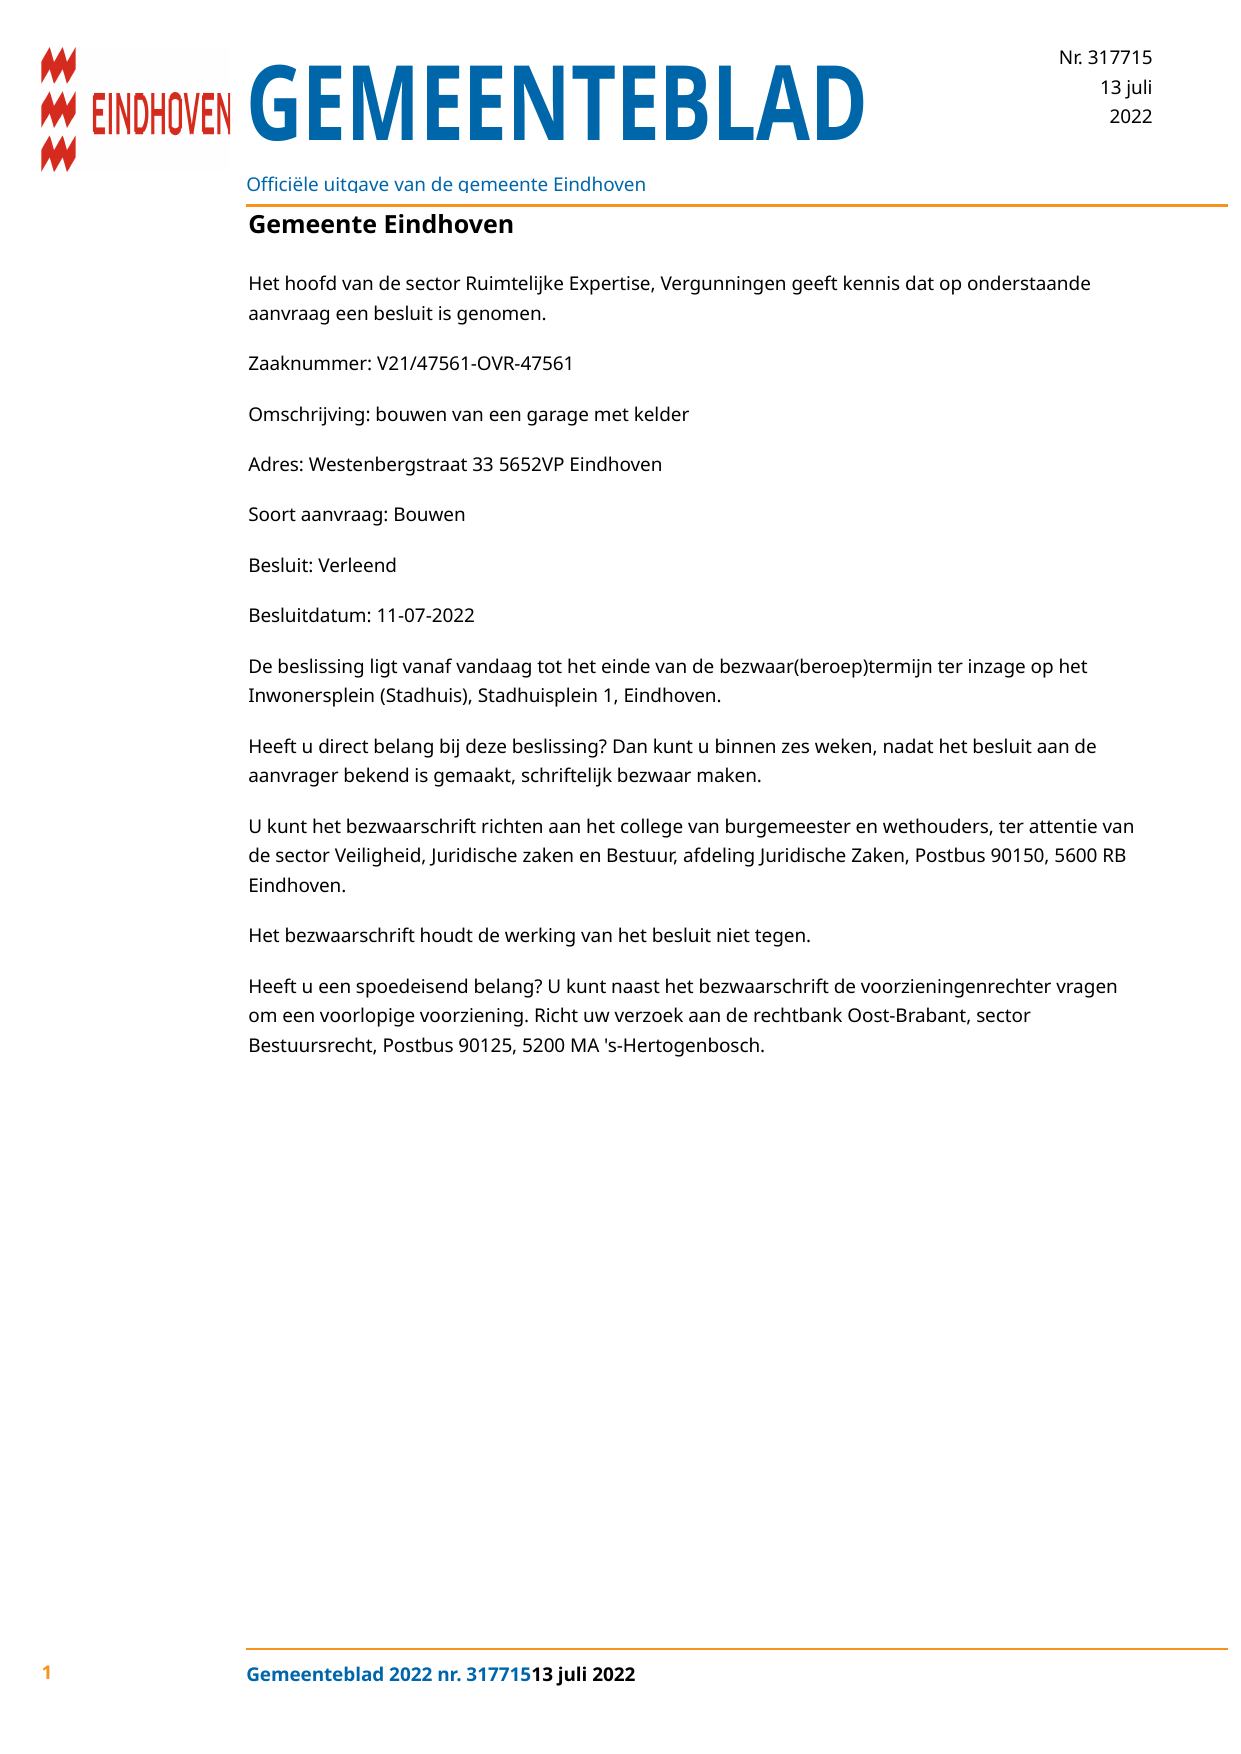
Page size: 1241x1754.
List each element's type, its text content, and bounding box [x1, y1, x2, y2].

text Besluitdatum: 11-07-2022 [248, 602, 1152, 628]
text U kunt het bezwaarschrift richten aan het college van burgemeester en wethouders, ter attentie van de sector Veiligheid, Juridische zaken en Bestuur, afdeling Juridische Zaken, Postbus 90150, 5600 RB Eindhoven. [248, 813, 1152, 898]
text Heeft u een spoedeisend belang? U kunt naast het bezwaarschrift de voorzieningenrechter vragen om een voorlopige voorziening. Richt uw verzoek aan de rechtbank Oost-Brabant, sector Bestuursrecht, Postbus 90125, 5200 MA 's-Hertogenbosch. [248, 973, 1152, 1058]
text Omschrijving: bouwen van een garage met kelder [248, 401, 1152, 426]
text Gemeente Eindhoven [248, 207, 1152, 241]
picture [41, 47, 231, 172]
text Heeft u direct belang bij deze beslissing? Dan kunt u binnen zes weken, nadat het besluit aan de aanvrager bekend is gemaakt, schriftelijk bezwaar maken. [248, 733, 1152, 788]
text Besluit: Verleend [248, 552, 1152, 578]
text Adres: Westenbergstraat 33 5652VP Eindhoven [248, 451, 1152, 477]
text Het hoofd van de sector Ruimtelijke Expertise, Vergunningen geeft kennis dat op onderstaande aanvraag een besluit is genomen. [248, 270, 1152, 326]
text Het bezwaarschrift houdt de werking van het besluit niet tegen. [248, 922, 1152, 948]
text De beslissing ligt vanaf vandaag tot het einde van de bezwaar(beroep)termijn ter inzage op het Inwonersplein (Stadhuis), Stadhuisplein 1, Eindhoven. [248, 653, 1152, 708]
text Soort aanvraag: Bouwen [248, 502, 1152, 527]
text Zaaknummer: V21/47561-OVR-47561 [248, 350, 1152, 376]
